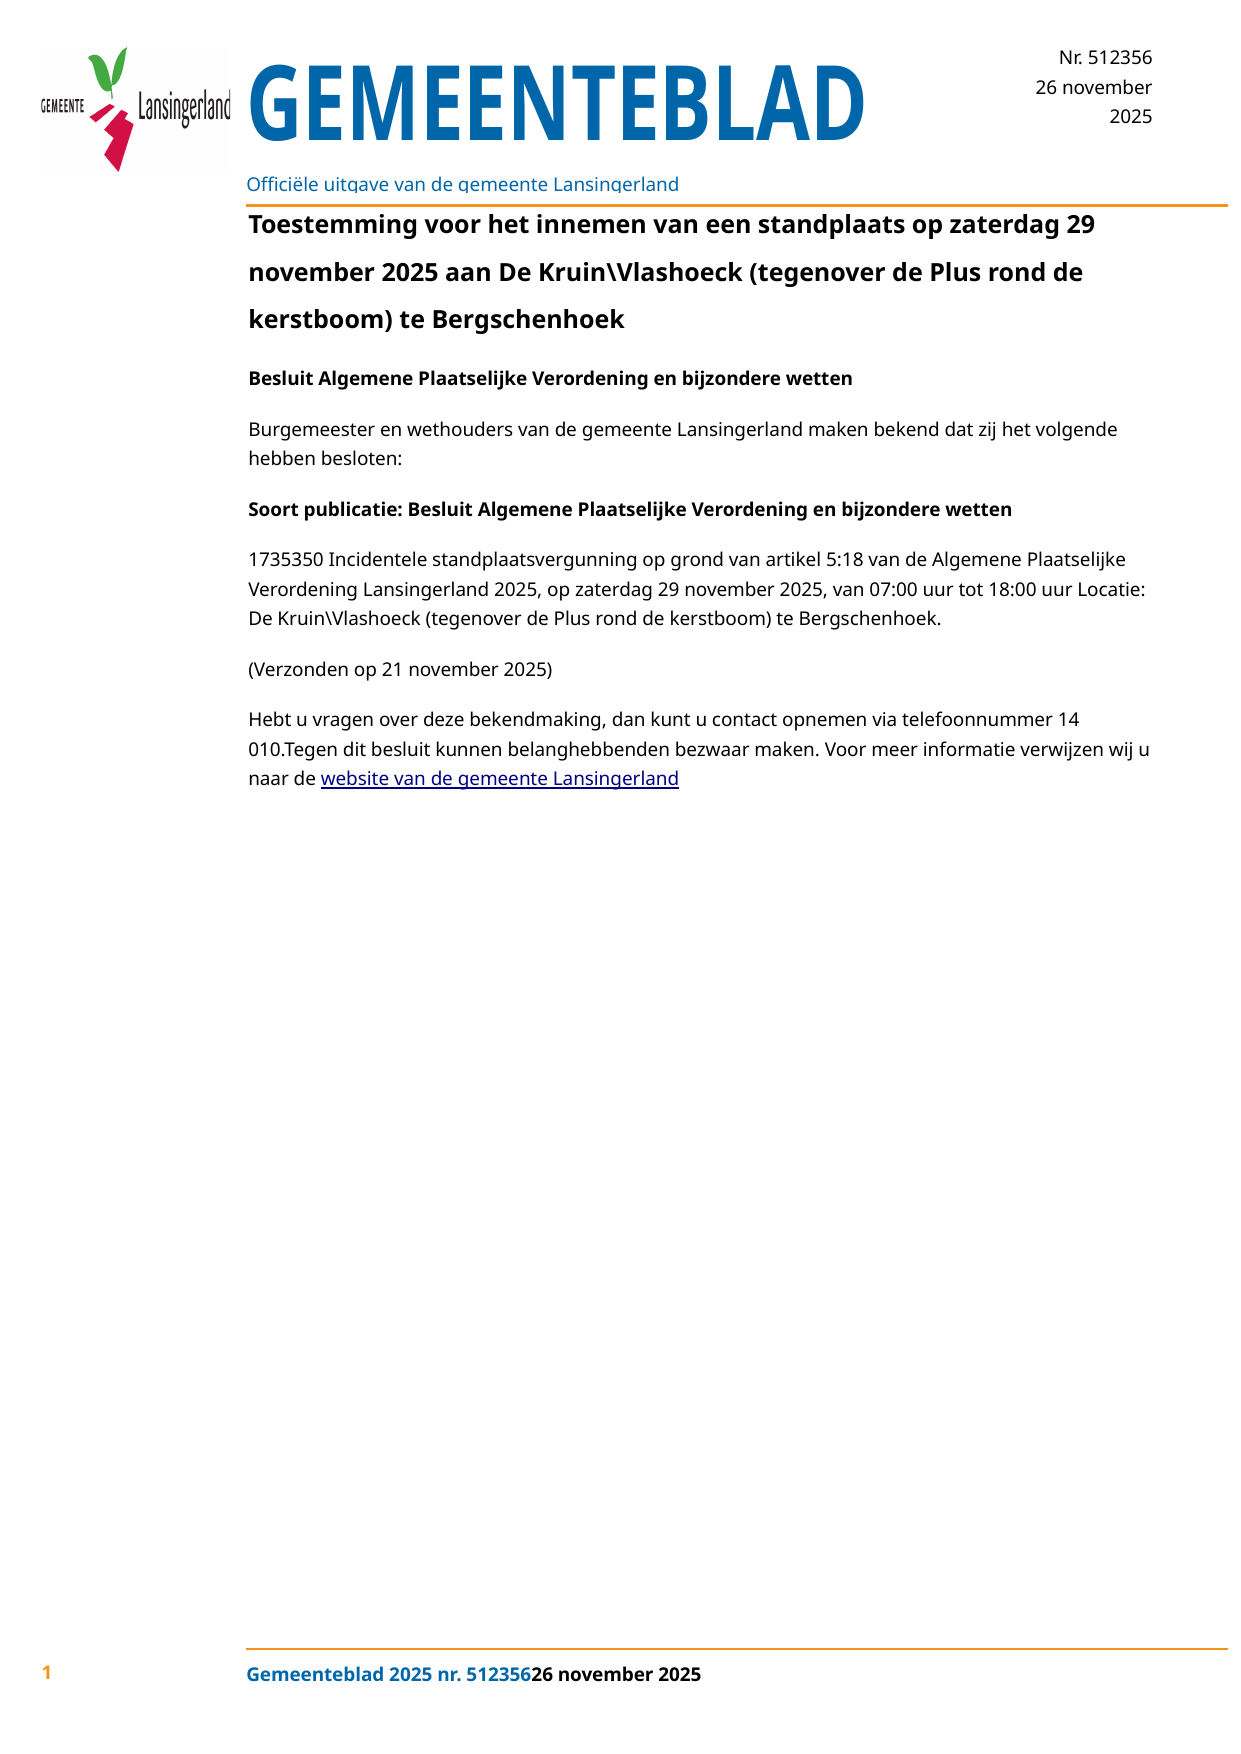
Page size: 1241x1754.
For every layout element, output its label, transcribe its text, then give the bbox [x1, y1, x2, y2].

text (Verzonden op 21 november 2025) [248, 656, 1152, 682]
text Besluit Algemene Plaatselijke Verordening en bijzondere wetten [248, 366, 1152, 391]
text Burgemeester en wethouders van de gemeente Lansingerland maken bekend dat zij het volgende hebben besloten: [248, 416, 1152, 471]
text Hebt u vragen over deze bekendmaking, dan kunt u contact opnemen via telefoonnummer 14 010.Tegen dit besluit kunnen belanghebbenden bezwaar maken. Voor meer informatie verwijzen wij u naar de website van de gemeente Lansingerland [248, 706, 1152, 791]
text Soort publicatie: Besluit Algemene Plaatselijke Verordening en bijzondere wetten [248, 496, 1152, 522]
picture [41, 47, 231, 172]
text Toestemming voor het innemen van een standplaats op zaterdag 29 november 2025 aan De Kruin\Vlashoeck (tegenover de Plus rond de kerstboom) te Bergschenhoek [248, 207, 1152, 336]
text 1735350 Incidentele standplaatsvergunning op grond van artikel 5:18 van de Algemene Plaatselijke Verordening Lansingerland 2025, op zaterdag 29 november 2025, van 07:00 uur tot 18:00 uur Locatie: De Kruin\Vlashoeck (tegenover de Plus rond de kerstboom) te Bergschenhoek. [248, 546, 1152, 631]
